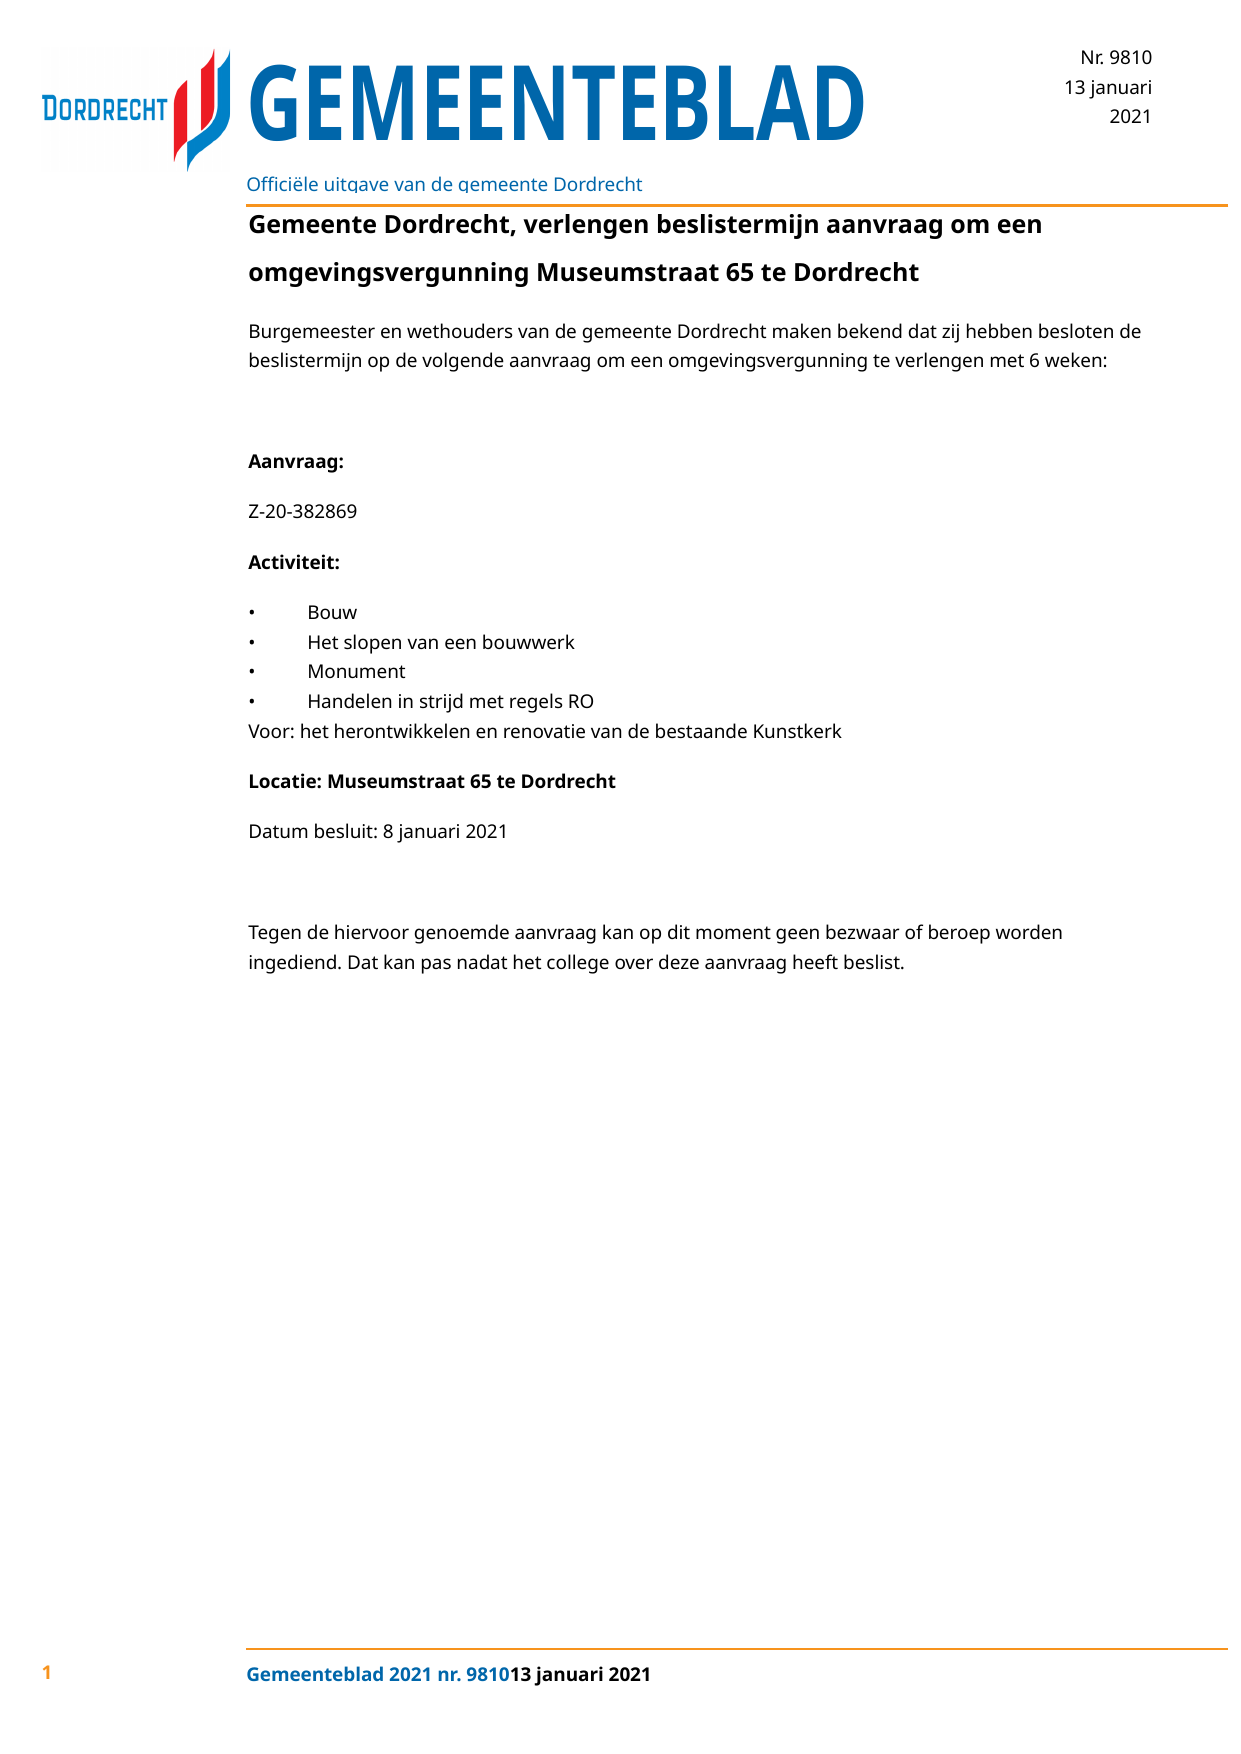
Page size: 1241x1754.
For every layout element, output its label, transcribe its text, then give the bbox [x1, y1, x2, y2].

text Gemeente Dordrecht, verlengen beslistermijn aanvraag om een omgevingsvergunning Museumstraat 65 te Dordrecht [248, 207, 1152, 288]
text Activiteit: [248, 549, 1152, 575]
text Voor: het herontwikkelen en renovatie van de bestaande Kunstkerk [248, 718, 1152, 744]
text Datum besluit: 8 januari 2021 [248, 819, 1152, 844]
text Z-20-382869 [248, 499, 1152, 524]
text Aanvraag: [248, 448, 1152, 474]
text Locatie: Museumstraat 65 te Dordrecht [248, 768, 1152, 794]
list Het slopen van een bouwwerk [248, 629, 1152, 655]
picture [41, 47, 231, 172]
list Handelen in strijd met regels RO [248, 688, 1152, 714]
list Bouw [248, 599, 1152, 625]
text Burgemeester en wethouders van de gemeente Dordrecht maken bekend dat zij hebben besloten de beslistermijn op de volgende aanvraag om een omgevingsvergunning te verlengen met 6 weken: [248, 318, 1152, 373]
text Tegen de hiervoor genoemde aanvraag kan op dit moment geen bezwaar of beroep worden ingediend. Dat kan pas nadat het college over deze aanvraag heeft beslist. [248, 919, 1152, 975]
list Monument [248, 659, 1152, 684]
